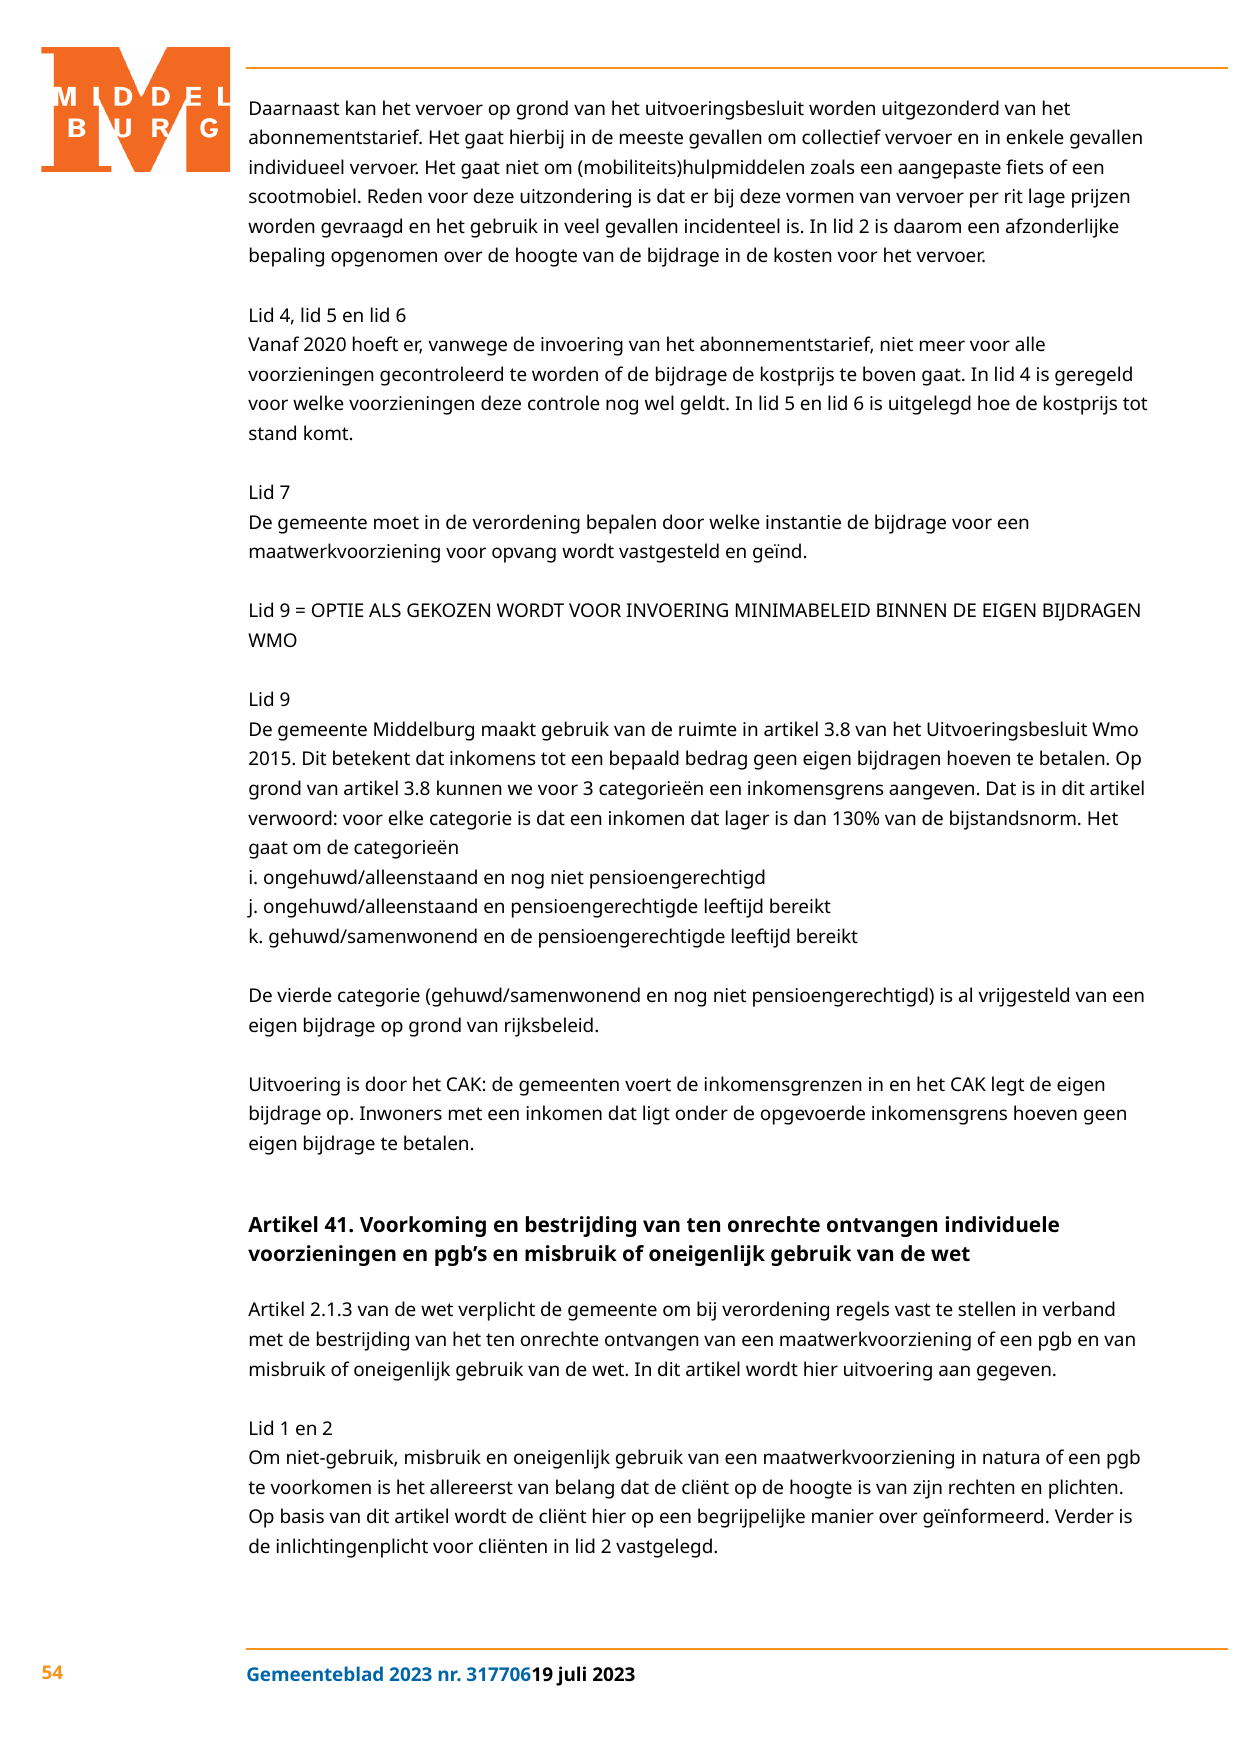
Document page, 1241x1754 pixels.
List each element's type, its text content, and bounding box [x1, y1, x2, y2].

text Lid 1 en 2 [248, 1415, 1152, 1441]
text Uitvoering is door het CAK: de gemeenten voert de inkomensgrenzen in en het CAK legt de eigen bijdrage op. Inwoners met een inkomen dat ligt onder de opgevoerde inkomensgrens hoeven geen eigen bijdrage te betalen. [248, 1071, 1152, 1156]
text De vierde categorie (gehuwd/samenwonend en nog niet pensioengerechtigd) is al vrijgesteld van een eigen bijdrage op grond van rijksbeleid. [248, 982, 1152, 1038]
text k. gehuwd/samenwonend en de pensioengerechtigde leeftijd bereikt [248, 923, 1152, 949]
text Lid 4, lid 5 en lid 6 [248, 302, 1152, 328]
text Artikel 2.1.3 van de wet verplicht de gemeente om bij verordening regels vast te stellen in verband met de bestrijding van het ten onrechte ontvangen van een maatwerkvoorziening of een pgb en van misbruik of oneigenlijk gebruik van de wet. In dit artikel wordt hier uitvoering aan gegeven. [248, 1297, 1152, 1382]
text Lid 7 [248, 479, 1152, 505]
text Om niet-gebruik, misbruik en oneigenlijk gebruik van een maatwerkvoorziening in natura of een pgb te voorkomen is het allereerst van belang dat de cliënt op de hoogte is van zijn rechten en plichten. Op basis van dit artikel wordt de cliënt hier op een begrijpelijke manier over geïnformeerd. Verder is de inlichtingenplicht voor cliënten in lid 2 vastgelegd. [248, 1444, 1152, 1559]
text j. ongehuwd/alleenstaand en pensioengerechtigde leeftijd bereikt [248, 893, 1152, 919]
text Lid 9 [248, 686, 1152, 712]
text i. ongehuwd/alleenstaand en nog niet pensioengerechtigd [248, 864, 1152, 890]
text Artikel 41. Voorkoming en bestrijding van ten onrechte ontvangen individuele voorzieningen en pgb’s en misbruik of oneigenlijk gebruik van de wet [248, 1210, 1152, 1267]
picture [41, 47, 231, 172]
text Lid 9 = OPTIE ALS GEKOZEN WORDT VOOR INVOERING MINIMABELEID BINNEN DE EIGEN BIJDRAGEN WMO [248, 598, 1152, 653]
text Vanaf 2020 hoeft er, vanwege de invoering van het abonnementstarief, niet meer voor alle voorzieningen gecontroleerd te worden of de bijdrage de kostprijs te boven gaat. In lid 4 is geregeld voor welke voorzieningen deze controle nog wel geldt. In lid 5 en lid 6 is uitgelegd hoe de kostprijs tot stand komt. [248, 331, 1152, 446]
text De gemeente Middelburg maakt gebruik van de ruimte in artikel 3.8 van het Uitvoeringsbesluit Wmo 2015. Dit betekent dat inkomens tot een bepaald bedrag geen eigen bijdragen hoeven te betalen. Op grond van artikel 3.8 kunnen we voor 3 categorieën een inkomensgrens aangeven. Dat is in dit artikel verwoord: voor elke categorie is dat een inkomen dat lager is dan 130% van de bijstandsnorm. Het gaat om de categorieën [248, 716, 1152, 860]
text Daarnaast kan het vervoer op grond van het uitvoeringsbesluit worden uitgezonderd van het abonnementstarief. Het gaat hierbij in de meeste gevallen om collectief vervoer en in enkele gevallen individueel vervoer. Het gaat niet om (mobiliteits)hulpmiddelen zoals een aangepaste fiets of een scootmobiel. Reden voor deze uitzondering is dat er bij deze vormen van vervoer per rit lage prijzen worden gevraagd en het gebruik in veel gevallen incidenteel is. In lid 2 is daarom een afzonderlijke bepaling opgenomen over de hoogte van de bijdrage in de kosten voor het vervoer. [248, 95, 1152, 268]
text De gemeente moet in de verordening bepalen door welke instantie de bijdrage voor een maatwerkvoorziening voor opvang wordt vastgesteld en geïnd. [248, 509, 1152, 564]
